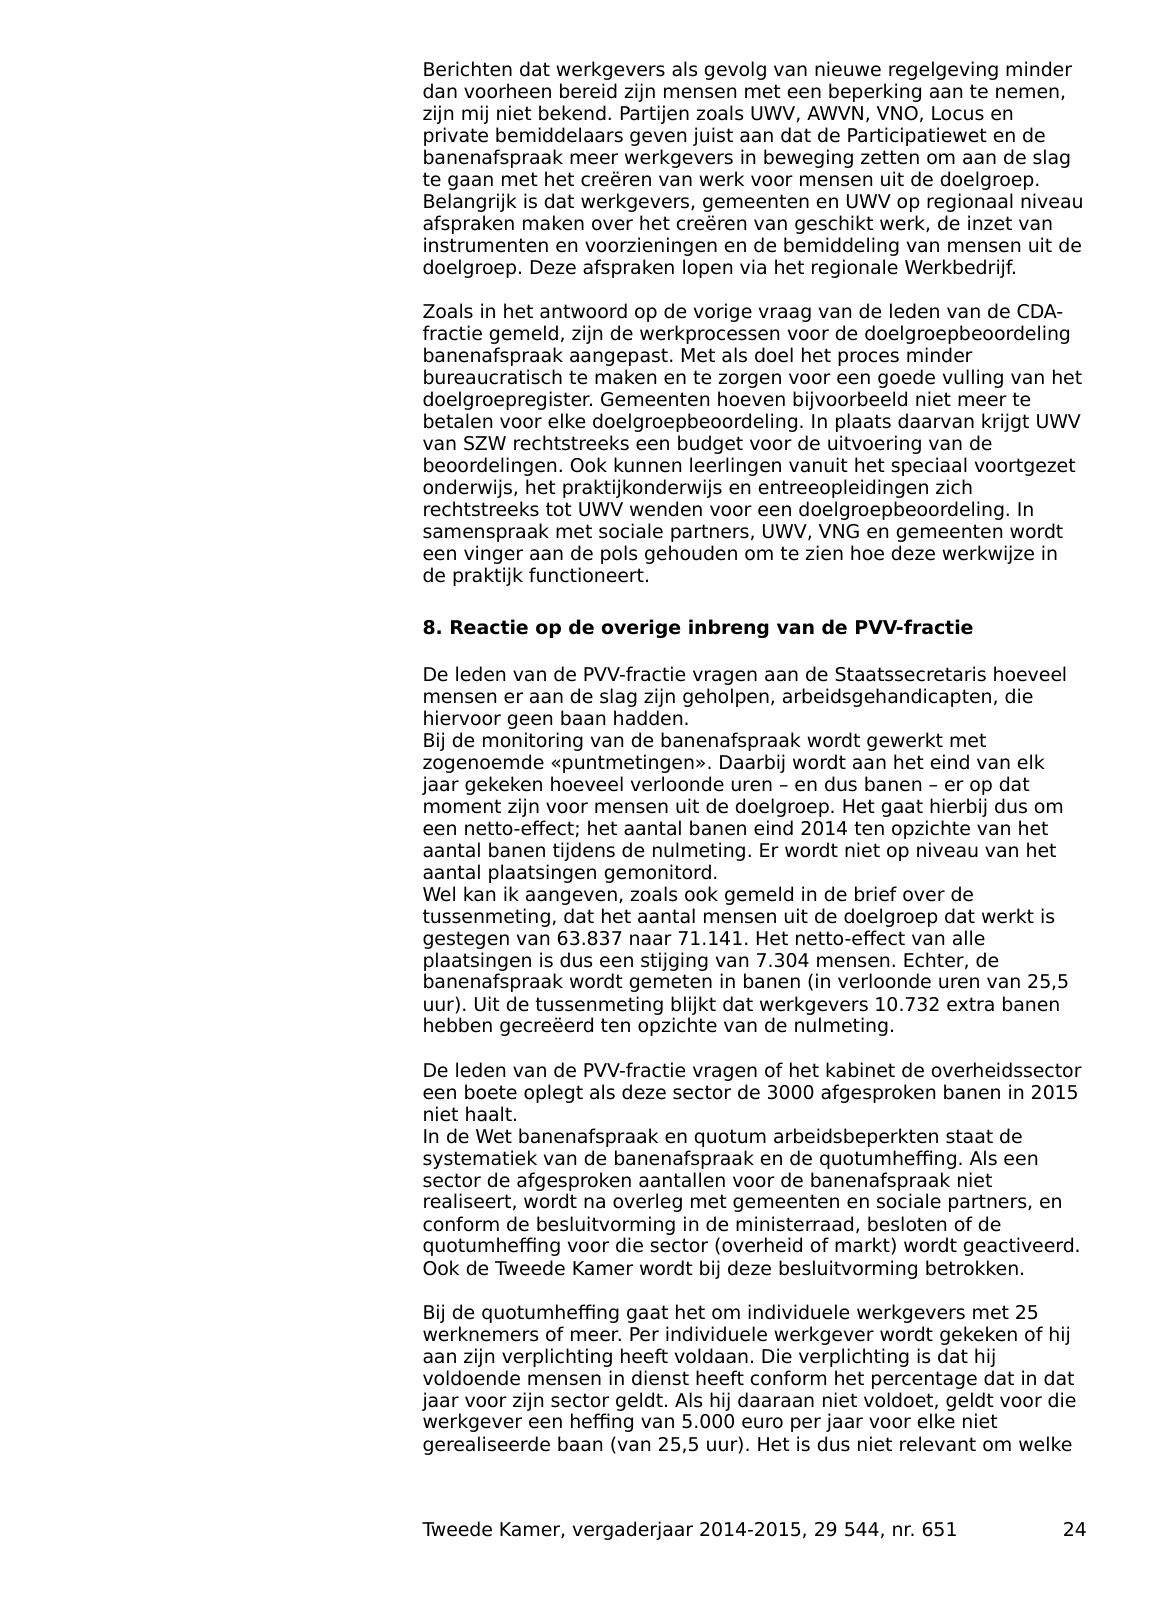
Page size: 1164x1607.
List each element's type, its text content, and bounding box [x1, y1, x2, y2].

text Bij de quotumheffing gaat het om individuele werkgevers met 25 werknemers of meer. Per individuele werkgever wordt gekeken of hij aan zijn verplichting heeft voldaan. Die verplichting is dat hij voldoende mensen in dienst heeft conform het percentage dat in dat jaar voor zijn sector geldt. Als hij daaraan niet voldoet, geldt voor die werkgever een heffing van 5.000 euro per jaar voor elke niet gerealiseerde baan (van 25,5 uur). Het is dus niet relevant om welke [422, 1302, 1087, 1455]
text Berichten dat werkgevers als gevolg van nieuwe regelgeving minder dan voorheen bereid zijn mensen met een beperking aan te nemen, zijn mij niet bekend. Partijen zoals UWV, AWVN, VNO, Locus en private bemiddelaars geven juist aan dat de Participatiewet en de banenafspraak meer werkgevers in beweging zetten om aan de slag te gaan met het creëren van werk voor mensen uit de doelgroep. Belangrijk is dat werkgevers, gemeenten en UWV op regionaal niveau afspraken maken over het creëren van geschikt werk, de inzet van instrumenten en voorzieningen en de bemiddeling van mensen uit de doelgroep. Deze afspraken lopen via het regionale Werkbedrijf. [422, 59, 1087, 279]
text Bij de monitoring van de banenafspraak wordt gewerkt met zogenoemde «puntmetingen». Daarbij wordt aan het eind van elk jaar gekeken hoeveel verloonde uren – en dus banen – er op dat moment zijn voor mensen uit de doelgroep. Het gaat hierbij dus om een netto-effect; het aantal banen eind 2014 ten opzichte van het aantal banen tijdens de nulmeting. Er wordt niet op niveau van het aantal plaatsingen gemonitord. [422, 730, 1087, 883]
text Wel kan ik aangeven, zoals ook gemeld in de brief over de tussenmeting, dat het aantal mensen uit de doelgroep dat werkt is gestegen van 63.837 naar 71.141. Het netto-effect van alle plaatsingen is dus een stijging van 7.304 mensen. Echter, de banenafspraak wordt gemeten in banen (in verloonde uren van 25,5 uur). Uit de tussenmeting blijkt dat werkgevers 10.732 extra banen hebben gecreëerd ten opzichte van de nulmeting. [422, 883, 1087, 1037]
text De leden van de PVV-fractie vragen aan de Staatssecretaris hoeveel mensen er aan de slag zijn geholpen, arbeidsgehandicapten, die hiervoor geen baan hadden. [422, 664, 1087, 730]
text In de Wet banenafspraak en quotum arbeidsbeperkten staat de systematiek van de banenafspraak en de quotumheffing. Als een sector de afgesproken aantallen voor de banenafspraak niet realiseert, wordt na overleg met gemeenten en sociale partners, en conform de besluitvorming in de ministerraad, besloten of de quotumheffing voor die sector (overheid of markt) wordt geactiveerd. Ook de Tweede Kamer wordt bij deze besluitvorming betrokken. [422, 1126, 1087, 1279]
text De leden van de PVV-fractie vragen of het kabinet de overheidssector een boete oplegt als deze sector de 3000 afgesproken banen in 2015 niet haalt. [422, 1059, 1087, 1126]
subtitle 8. Reactie op de overige inbreng van de PVV-fractie [422, 617, 1087, 639]
text Zoals in het antwoord op de vorige vraag van de leden van de CDA-fractie gemeld, zijn de werkprocessen voor de doelgroepbeoordeling banenafspraak aangepast. Met als doel het proces minder bureaucratisch te maken en te zorgen voor een goede vulling van het doelgroepregister. Gemeenten hoeven bijvoorbeeld niet meer te betalen voor elke doelgroepbeoordeling. In plaats daarvan krijgt UWV van SZW rechtstreeks een budget voor de uitvoering van de beoordelingen. Ook kunnen leerlingen vanuit het speciaal voortgezet onderwijs, het praktijkonderwijs en entreeopleidingen zich rechtstreeks tot UWV wenden voor een doelgroepbeoordeling. In samenspraak met sociale partners, UWV, VNG en gemeenten wordt een vinger aan de pols gehouden om te zien hoe deze werkwijze in de praktijk functioneert. [422, 301, 1087, 587]
